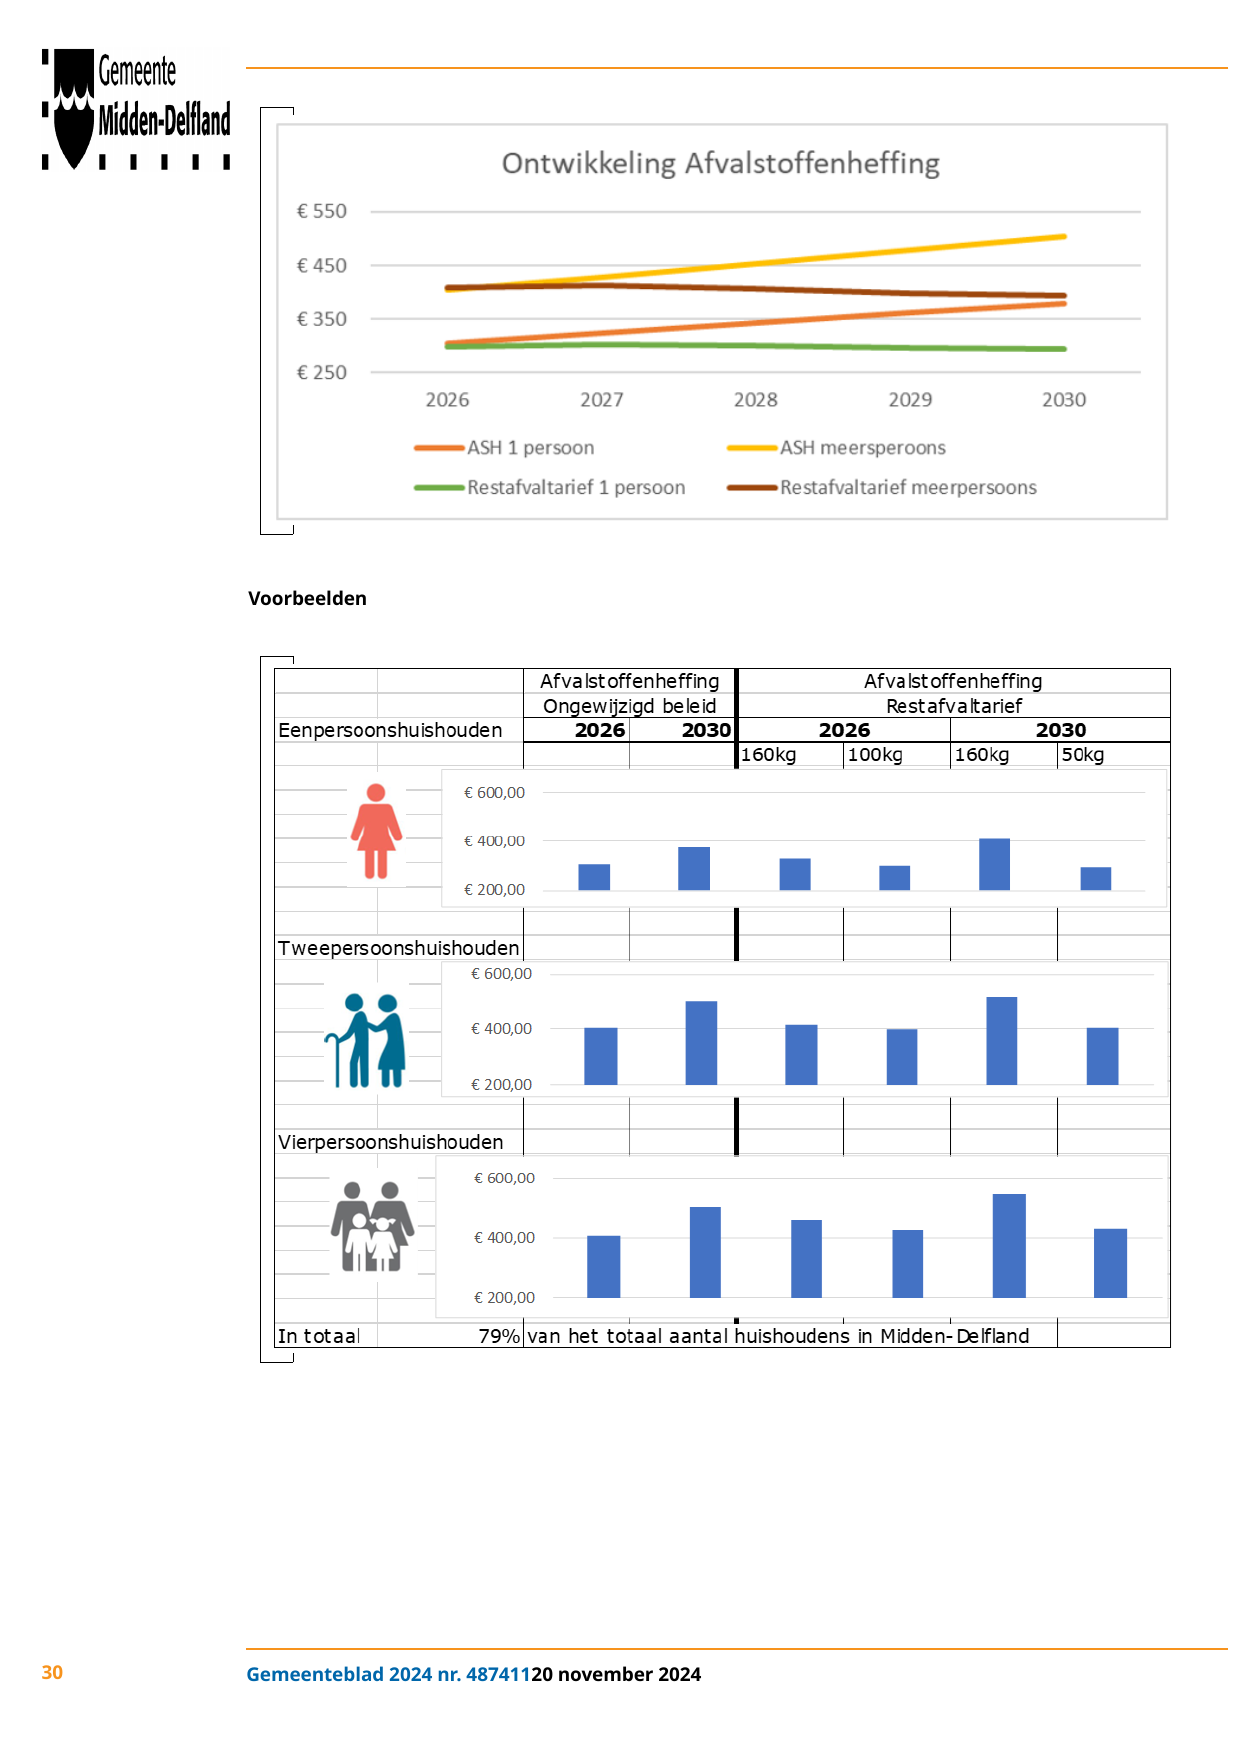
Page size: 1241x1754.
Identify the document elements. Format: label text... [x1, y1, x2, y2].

picture [268, 664, 1173, 1353]
picture [41, 47, 231, 172]
picture [268, 115, 1173, 525]
text Voorbeelden [248, 585, 1152, 610]
